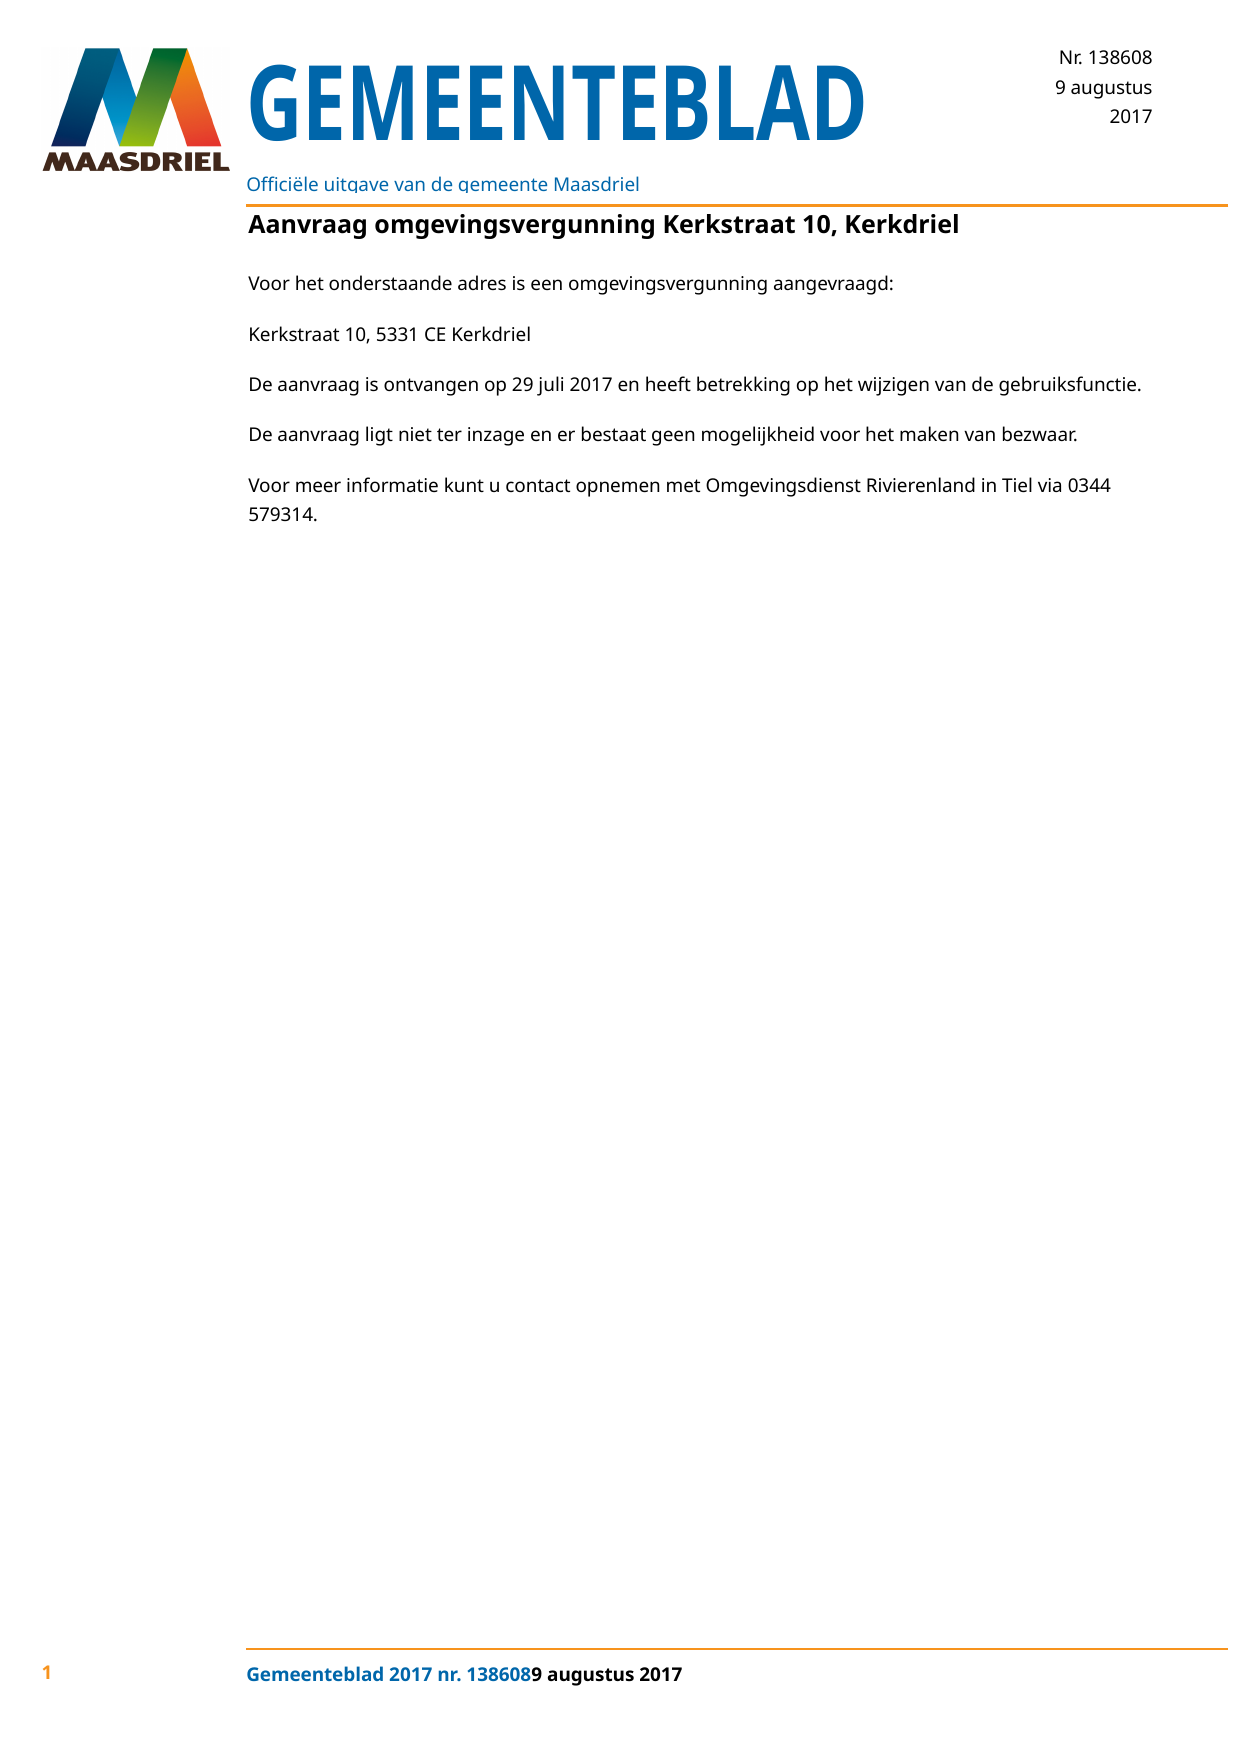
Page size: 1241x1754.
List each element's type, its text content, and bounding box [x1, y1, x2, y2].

text Voor meer informatie kunt u contact opnemen met Omgevingsdienst Rivierenland in Tiel via 0344 579314. [248, 472, 1152, 527]
text De aanvraag ligt niet ter inzage en er bestaat geen mogelijkheid voor het maken van bezwaar. [248, 422, 1152, 447]
text Kerkstraat 10, 5331 CE Kerkdriel [248, 321, 1152, 346]
text De aanvraag is ontvangen op 29 juli 2017 en heeft betrekking op het wijzigen van de gebruiksfunctie. [248, 371, 1152, 397]
text Voor het onderstaande adres is een omgevingsvergunning aangevraagd: [248, 270, 1152, 296]
picture [41, 47, 231, 172]
text Aanvraag omgevingsvergunning Kerkstraat 10, Kerkdriel [248, 207, 1152, 241]
